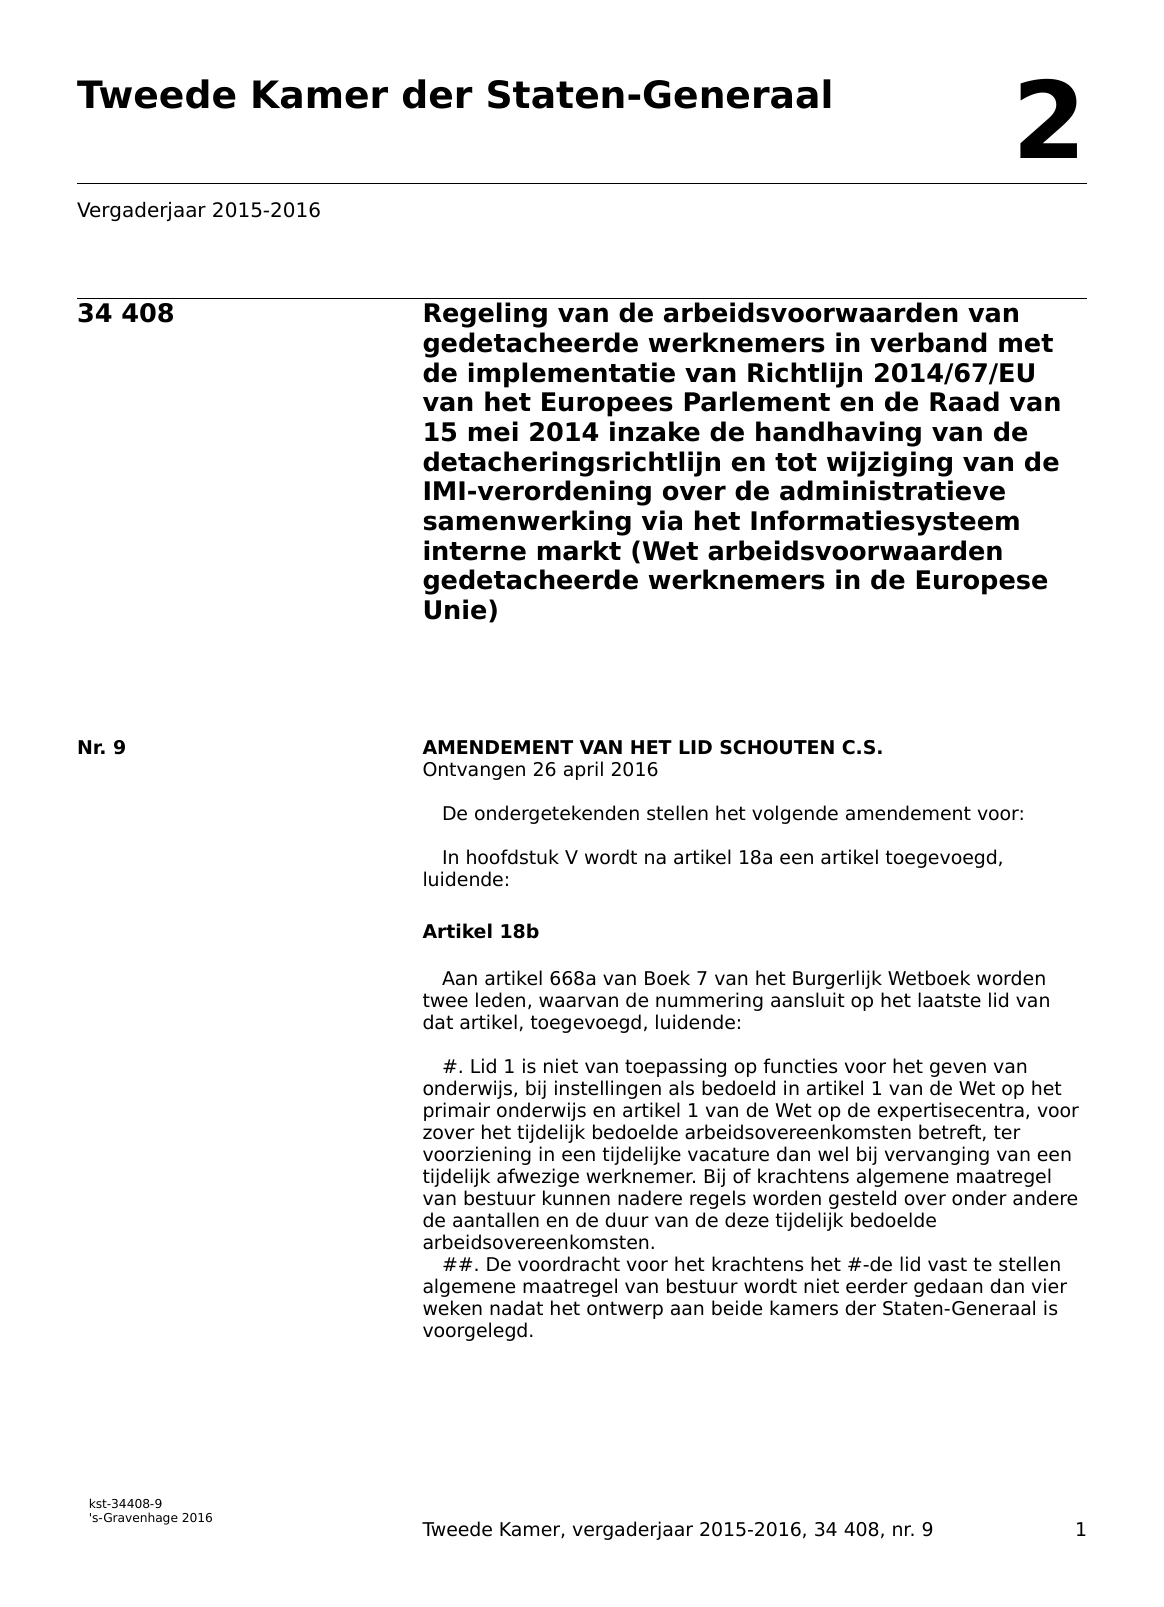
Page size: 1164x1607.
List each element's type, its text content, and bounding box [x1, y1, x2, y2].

text Ontvangen 26 april 2016 [422, 758, 1087, 781]
table_header Tweede Kamer der Staten-Generaal [77, 59, 886, 183]
table_cell Vergaderjaar 2015-2016 [77, 184, 1087, 298]
subtitle Nr. 9 AMENDEMENT VAN HET LID SCHOUTEN C.S. [77, 737, 1087, 758]
text Aan artikel 668a van Boek 7 van het Burgerlijk Wetboek worden twee leden, waarvan de nummering aansluit op het laatste lid van dat artikel, toegevoegd, luidende: [422, 968, 1087, 1034]
subtitle Artikel 18b [422, 921, 1087, 943]
text De ondergetekenden stellen het volgende amendement voor: [422, 803, 1087, 825]
table_header 2 [886, 59, 1087, 183]
text kst-34408-9 [88, 1497, 323, 1511]
text #. Lid 1 is niet van toepassing op functies voor het geven van onderwijs, bij instellingen als bedoeld in artikel 1 van de Wet op het primair onderwijs en artikel 1 van de Wet op de expertisecentra, voor zover het tijdelijk bedoelde arbeidsovereenkomsten betreft, ter voorziening in een tijdelijke vacature dan wel bij vervanging van een tijdelijk afwezige werknemer. Bij of krachtens algemene maatregel van bestuur kunnen nadere regels worden gesteld over onder andere de aantallen en de duur van de deze tijdelijk bedoelde arbeidsovereenkomsten. [422, 1056, 1087, 1254]
text In hoofdstuk V wordt na artikel 18a een artikel toegevoegd, luidende: [422, 847, 1087, 891]
subtitle 34 408 Regeling van de arbeidsvoorwaarden van gedetacheerde werknemers in verband met de implementatie van Richtlijn 2014/67/EU van het Europees Parlement en de Raad van 15 mei 2014 inzake de handhaving van de detacheringsrichtlijn en tot wijziging van de IMI-verordening over de administratieve samenwerking via het Informatiesysteem interne markt (Wet arbeidsvoorwaarden gedetacheerde werknemers in de Europese Unie) [77, 299, 1087, 626]
text 's-Gravenhage 2016 [88, 1511, 323, 1525]
text ##. De voordracht voor het krachtens het #-de lid vast te stellen algemene maatregel van bestuur wordt niet eerder gedaan dan vier weken nadat het ontwerp aan beide kamers der Staten-Generaal is voorgelegd. [422, 1254, 1087, 1342]
